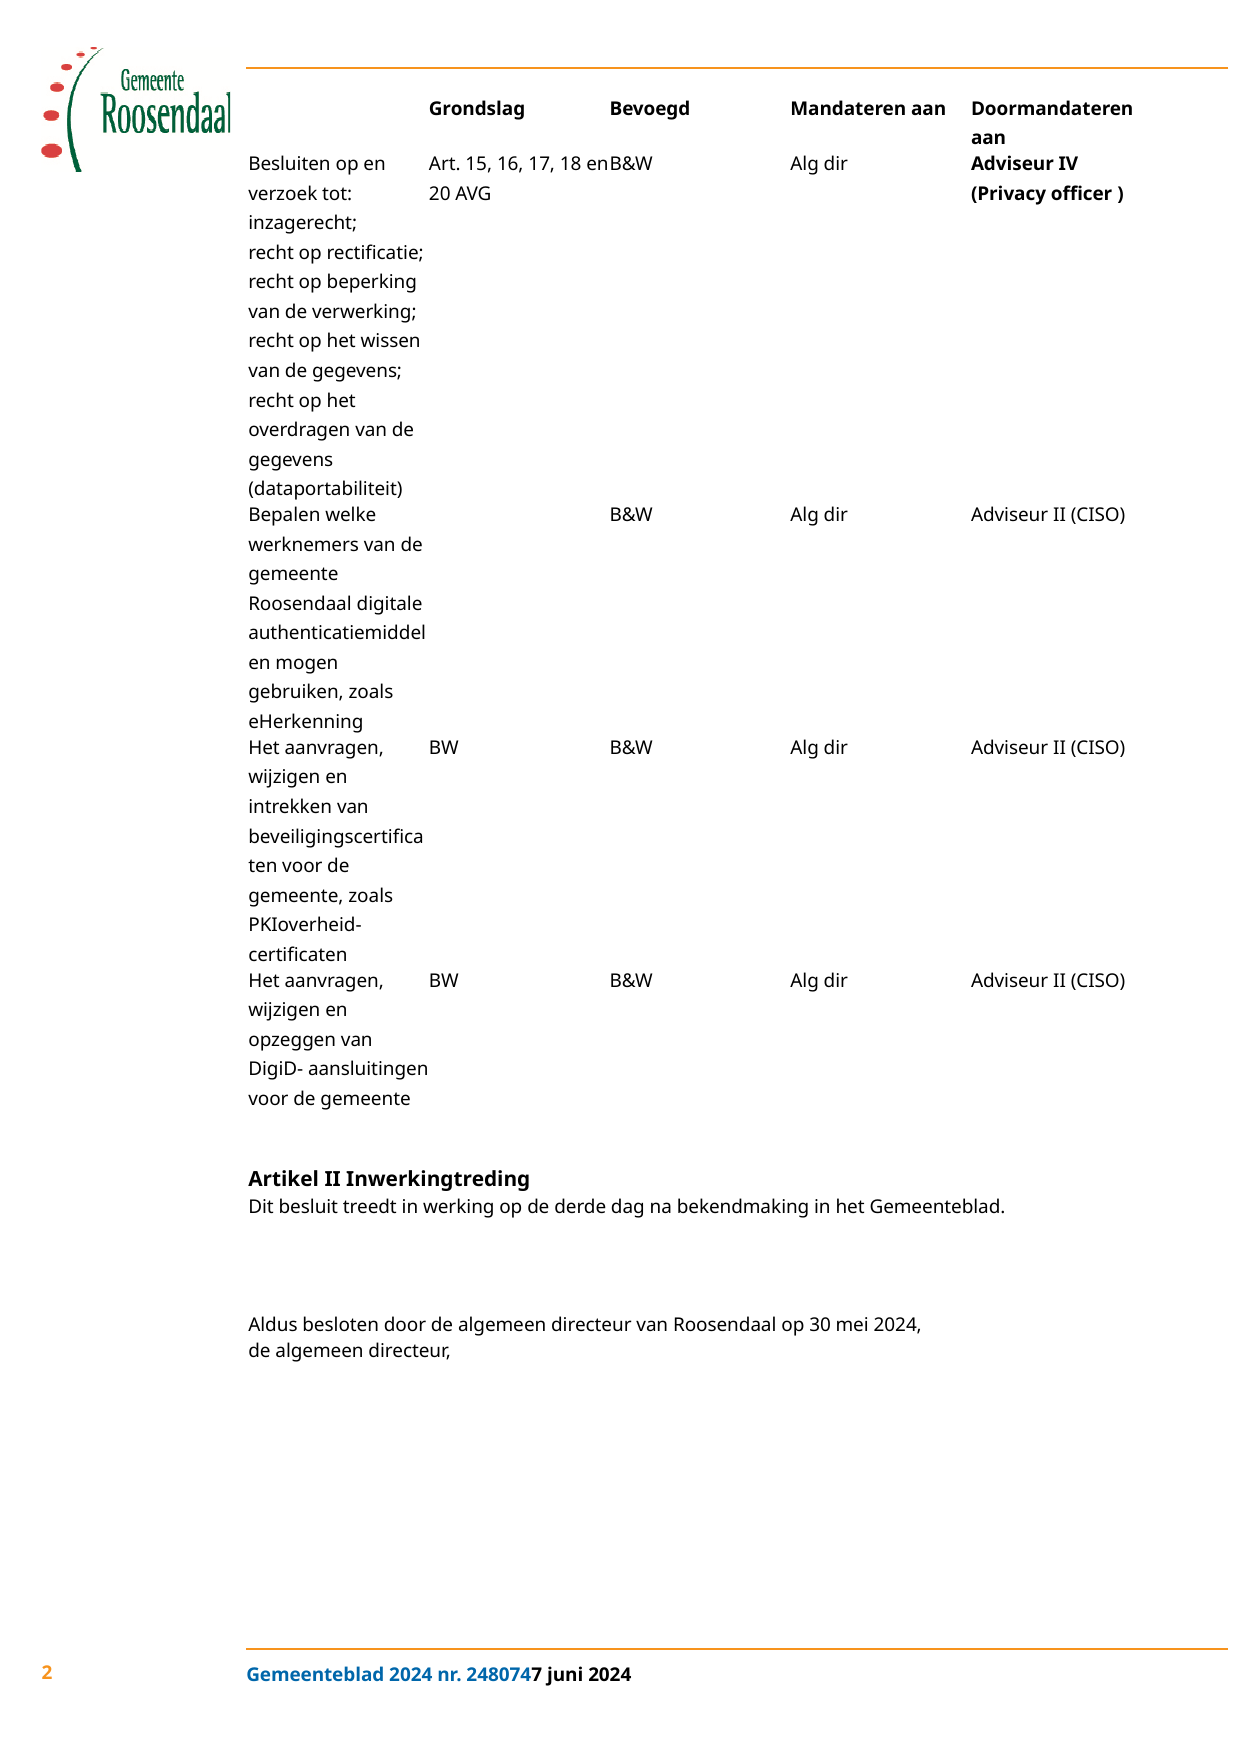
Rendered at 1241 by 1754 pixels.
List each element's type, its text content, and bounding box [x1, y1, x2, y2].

table_header [248, 95, 429, 150]
text Aldus besloten door de algemeen directeur van Roosendaal op 30 mei 2024, [248, 1311, 1152, 1337]
table_cell Besluiten op en verzoek tot: inzagerecht; recht op rectificatie; recht op beperking van de verwerking; recht op het wissen van de gegevens; recht op het overdragen van de gegevens (dataportabiliteit) [248, 150, 429, 501]
text Artikel II Inwerkingtreding [248, 1164, 1152, 1193]
table_cell Alg dir [790, 501, 971, 734]
table_cell BW [429, 967, 609, 1111]
text Dit besluit treedt in werking op de derde dag na bekendmaking in het Gemeenteblad. [248, 1193, 1152, 1219]
table_header Bevoegd [609, 95, 790, 150]
table_cell [429, 501, 609, 734]
table_cell Alg dir [790, 734, 971, 967]
table_cell B&W [609, 734, 790, 967]
table_cell B&W [609, 501, 790, 734]
table_cell BW [429, 734, 609, 967]
table_cell B&W [609, 150, 790, 501]
table_cell Alg dir [790, 150, 971, 501]
table_cell Art. 15, 16, 17, 18 en 20 AVG [429, 150, 609, 501]
table_cell Adviseur II (CISO) [971, 967, 1152, 1111]
table_header Mandateren aan [790, 95, 971, 150]
table_cell Adviseur II (CISO) [971, 734, 1152, 967]
table_cell Adviseur II (CISO) [971, 501, 1152, 734]
table_cell Alg dir [790, 967, 971, 1111]
table_header Doormandateren aan [971, 95, 1152, 150]
table_cell B&W [609, 967, 790, 1111]
text de algemeen directeur, [248, 1337, 1152, 1363]
table_cell Het aanvragen, wijzigen en opzeggen van DigiD- aansluitingen voor de gemeente [248, 967, 429, 1111]
table_cell Adviseur IV (Privacy officer ) [971, 150, 1152, 501]
table_header Grondslag [429, 95, 609, 150]
table_cell Bepalen welke werknemers van de gemeente Roosendaal digitale authenticatiemiddelen mogen gebruiken, zoals eHerkenning [248, 501, 429, 734]
picture [41, 47, 231, 172]
table_cell Het aanvragen, wijzigen en intrekken van beveiligingscertificaten voor de gemeente, zoals PKIoverheid-certificaten [248, 734, 429, 967]
